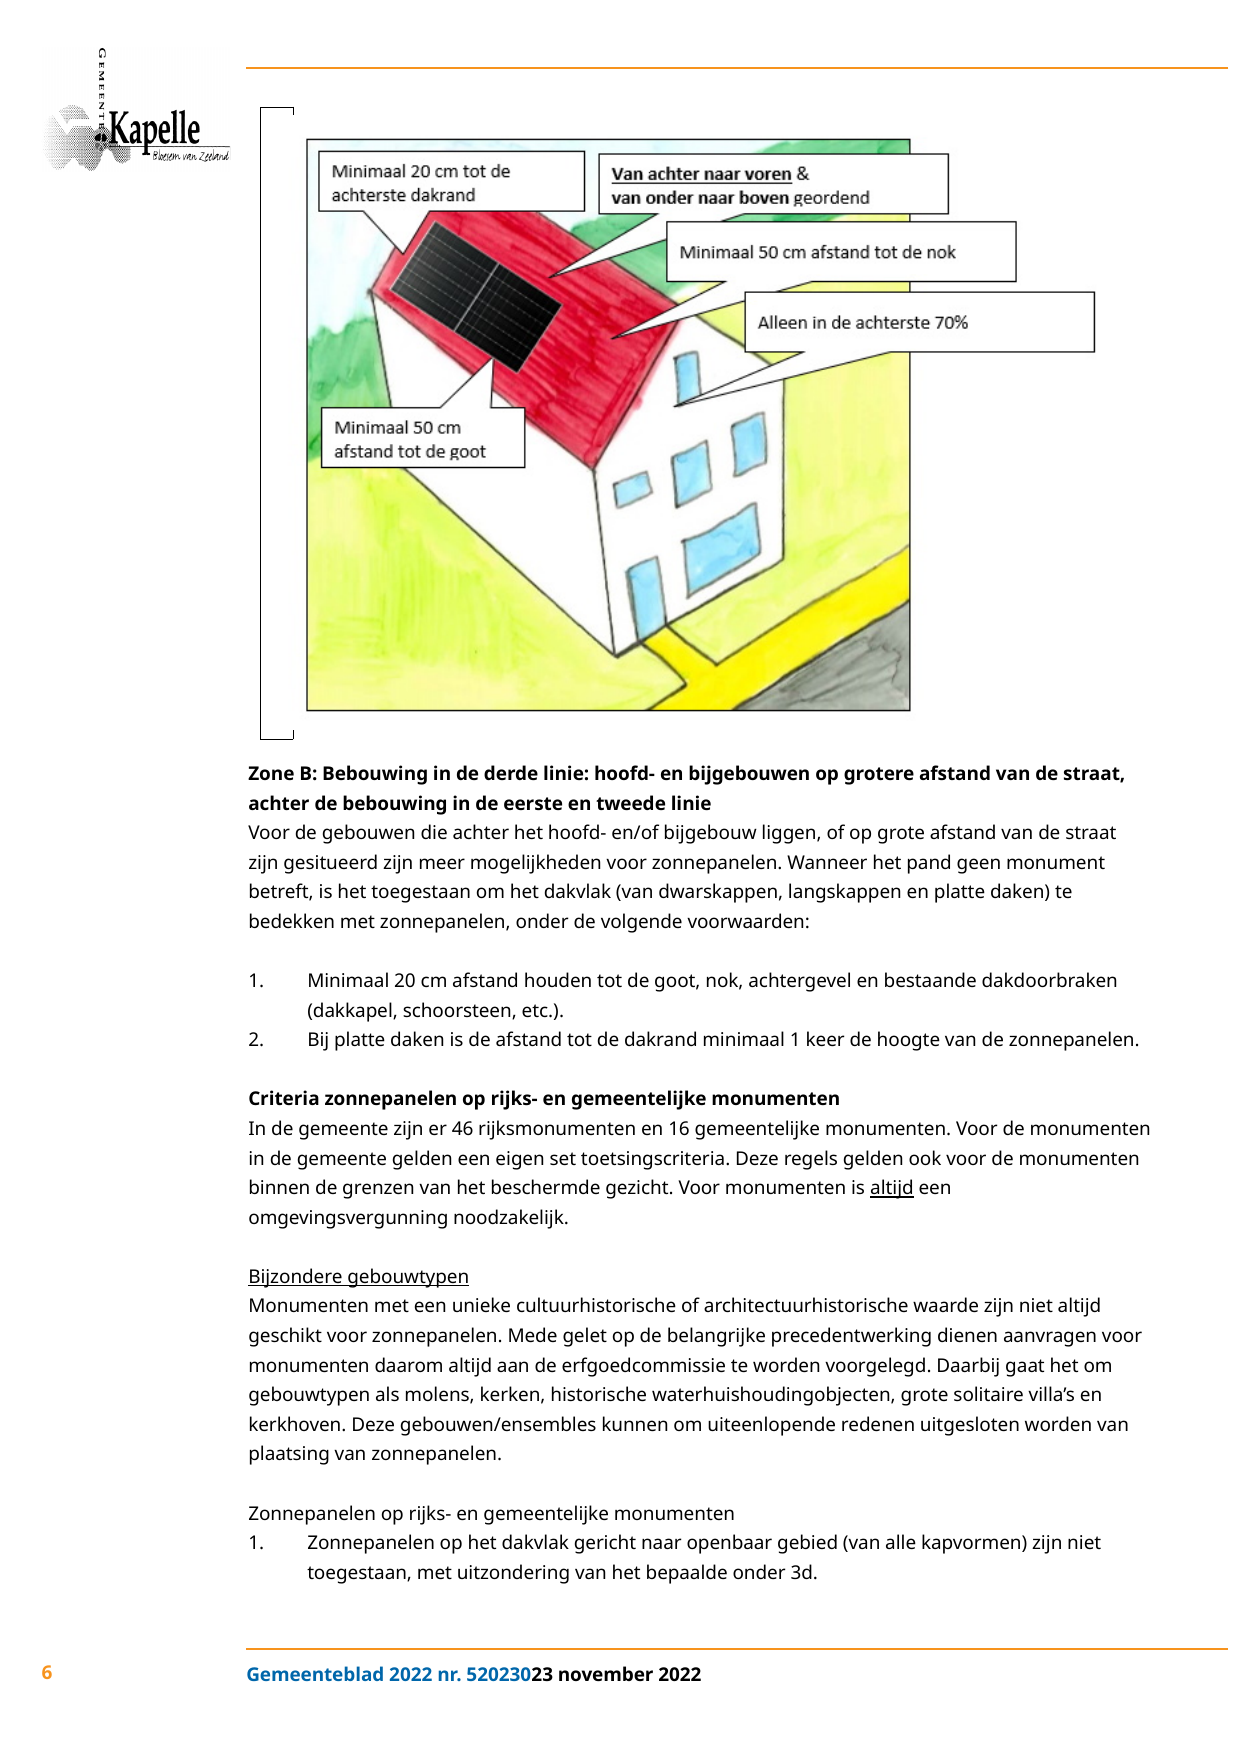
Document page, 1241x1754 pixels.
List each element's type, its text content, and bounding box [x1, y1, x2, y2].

text Criteria zonnepanelen op rijks- en gemeentelijke monumenten [248, 1086, 1152, 1111]
picture [268, 115, 1155, 730]
text Zonnepanelen op rijks- en gemeentelijke monumenten [248, 1500, 1152, 1525]
list Bij platte daken is de afstand tot de dakrand minimaal 1 keer de hoogte van de zonnepanelen. [248, 1026, 1152, 1052]
text Voor de gebouwen die achter het hoofd- en/of bijgebouw liggen, of op grote afstand van de straat zijn gesitueerd zijn meer mogelijkheden voor zonnepanelen. Wanneer het pand geen monument betreft, is het toegestaan om het dakvlak (van dwarskappen, langskappen en platte daken) te bedekken met zonnepanelen, onder de volgende voorwaarden: [248, 819, 1152, 934]
picture [41, 47, 231, 172]
text Bijzondere gebouwtypen [248, 1263, 1152, 1289]
list Minimaal 20 cm afstand houden tot de goot, nok, achtergevel en bestaande dakdoorbraken (dakkapel, schoorsteen, etc.). [248, 967, 1152, 1022]
list Zonnepanelen op het dakvlak gericht naar openbaar gebied (van alle kapvormen) zijn niet toegestaan, met uitzondering van het bepaalde onder 3d. [248, 1529, 1152, 1584]
text Monumenten met een unieke cultuurhistorische of architectuurhistorische waarde zijn niet altijd geschikt voor zonnepanelen. Mede gelet op de belangrijke precedentwerking dienen aanvragen voor monumenten daarom altijd aan de erfgoedcommissie te worden voorgelegd. Daarbij gaat het om gebouwtypen als molens, kerken, historische waterhuishoudingobjecten, grote solitaire villa’s en kerkhoven. Deze gebouwen/ensembles kunnen om uiteenlopende redenen uitgesloten worden van plaatsing van zonnepanelen. [248, 1293, 1152, 1466]
text In de gemeente zijn er 46 rijksmonumenten en 16 gemeentelijke monumenten. Voor de monumenten in de gemeente gelden een eigen set toetsingscriteria. Deze regels gelden ook voor de monumenten binnen de grenzen van het beschermde gezicht. Voor monumenten is altijd een omgevingsvergunning noodzakelijk. [248, 1115, 1152, 1229]
text Zone B: Bebouwing in de derde linie: hoofd- en bijgebouwen op grotere afstand van de straat, achter de bebouwing in de eerste en tweede linie [248, 760, 1152, 815]
